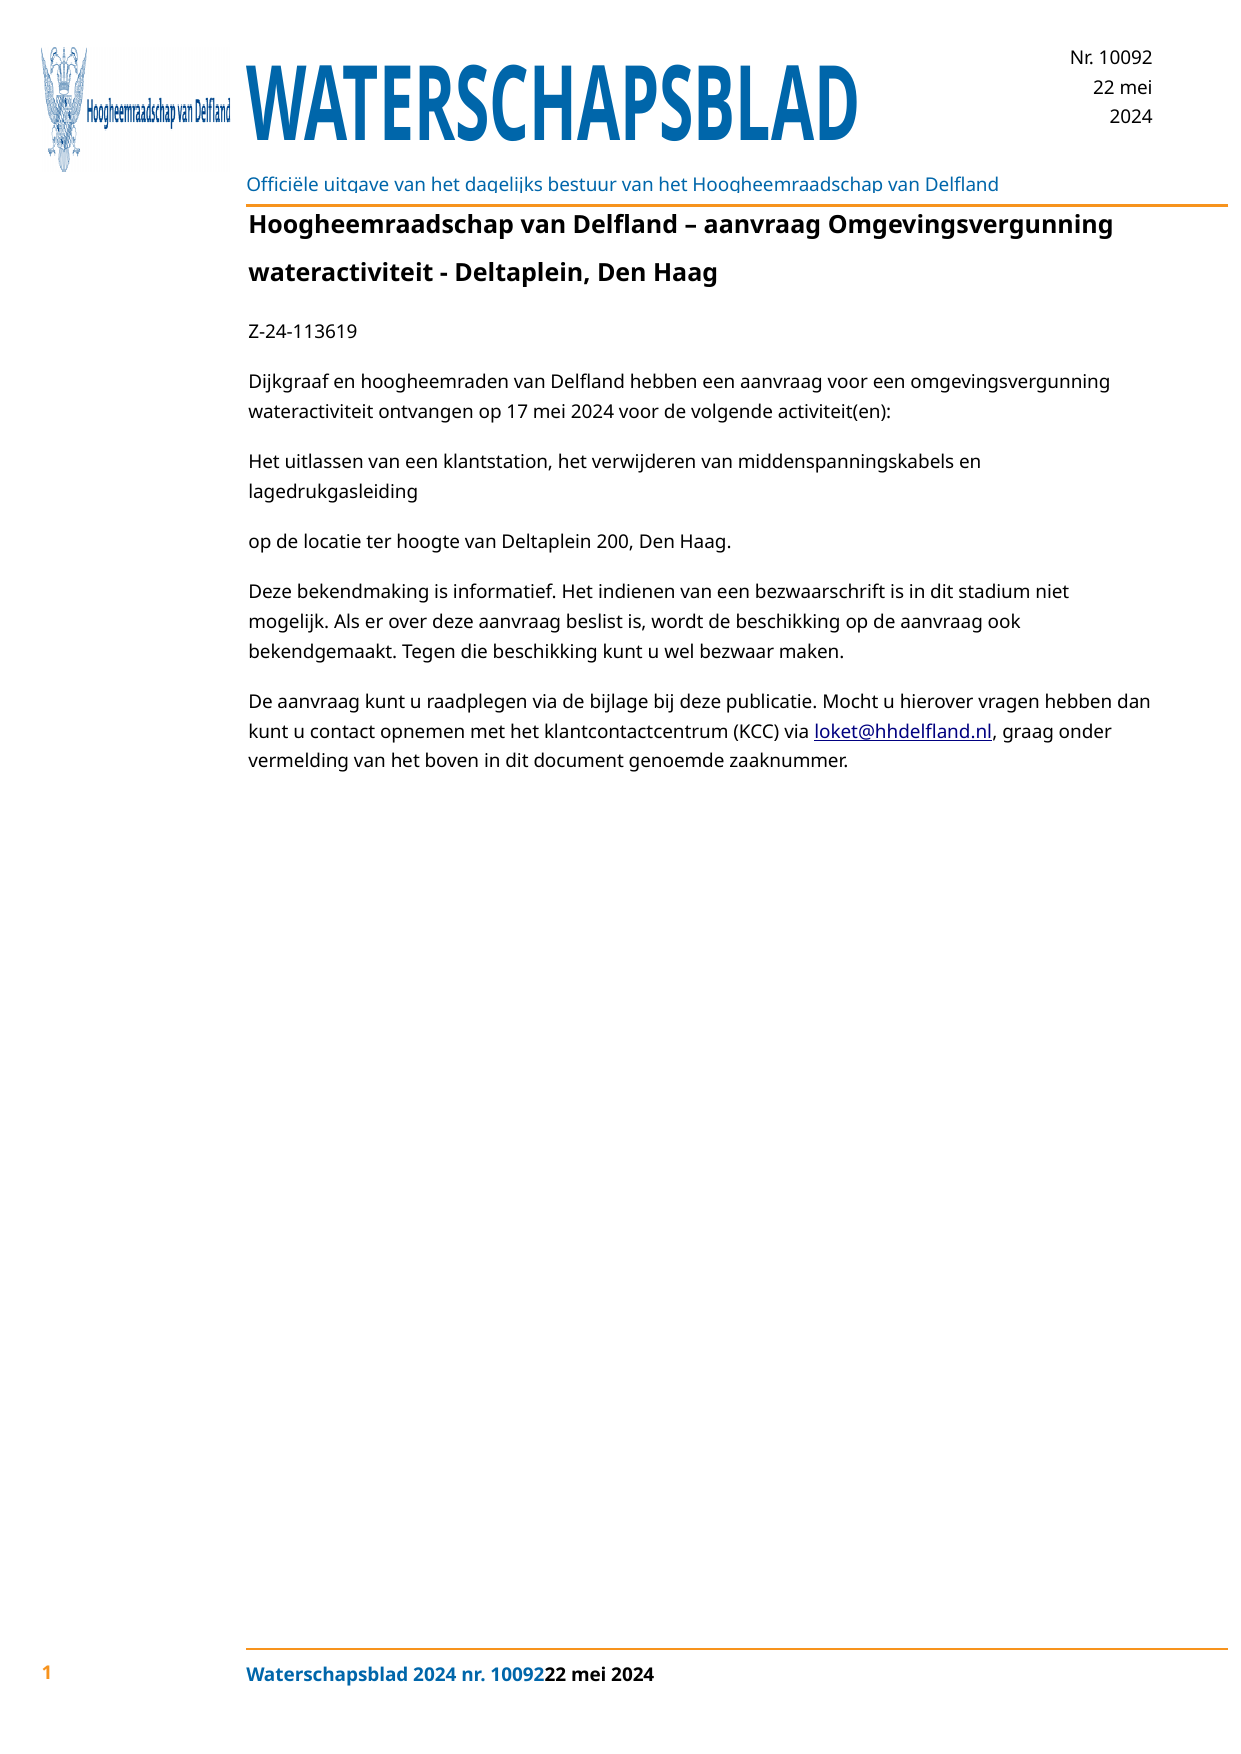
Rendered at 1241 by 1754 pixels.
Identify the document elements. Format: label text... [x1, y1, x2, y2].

text De aanvraag kunt u raadplegen via de bijlage bij deze publicatie. Mocht u hierover vragen hebben dan kunt u contact opnemen met het klantcontactcentrum (KCC) via loket@hhdelfland.nl, graag onder vermelding van het boven in dit document genoemde zaaknummer. [248, 688, 1152, 773]
text Hoogheemraadschap van Delfland – aanvraag Omgevingsvergunning wateractiviteit - Deltaplein, Den Haag [248, 207, 1152, 288]
text Z-24-113619 [248, 318, 1152, 344]
text op de locatie ter hoogte van Deltaplein 200, Den Haag. [248, 528, 1152, 554]
text Het uitlassen van een klantstation, het verwijderen van middenspanningskabels en lagedrukgasleiding [248, 448, 1152, 504]
picture [41, 47, 231, 172]
text Deze bekendmaking is informatief. Het indienen van een bezwaarschrift is in dit stadium niet mogelijk. Als er over deze aanvraag beslist is, wordt de beschikking op de aanvraag ook bekendgemaakt. Tegen die beschikking kunt u wel bezwaar maken. [248, 579, 1152, 664]
text Dijkgraaf en hoogheemraden van Delfland hebben een aanvraag voor een omgevingsvergunning wateractiviteit ontvangen op 17 mei 2024 voor de volgende activiteit(en): [248, 368, 1152, 424]
